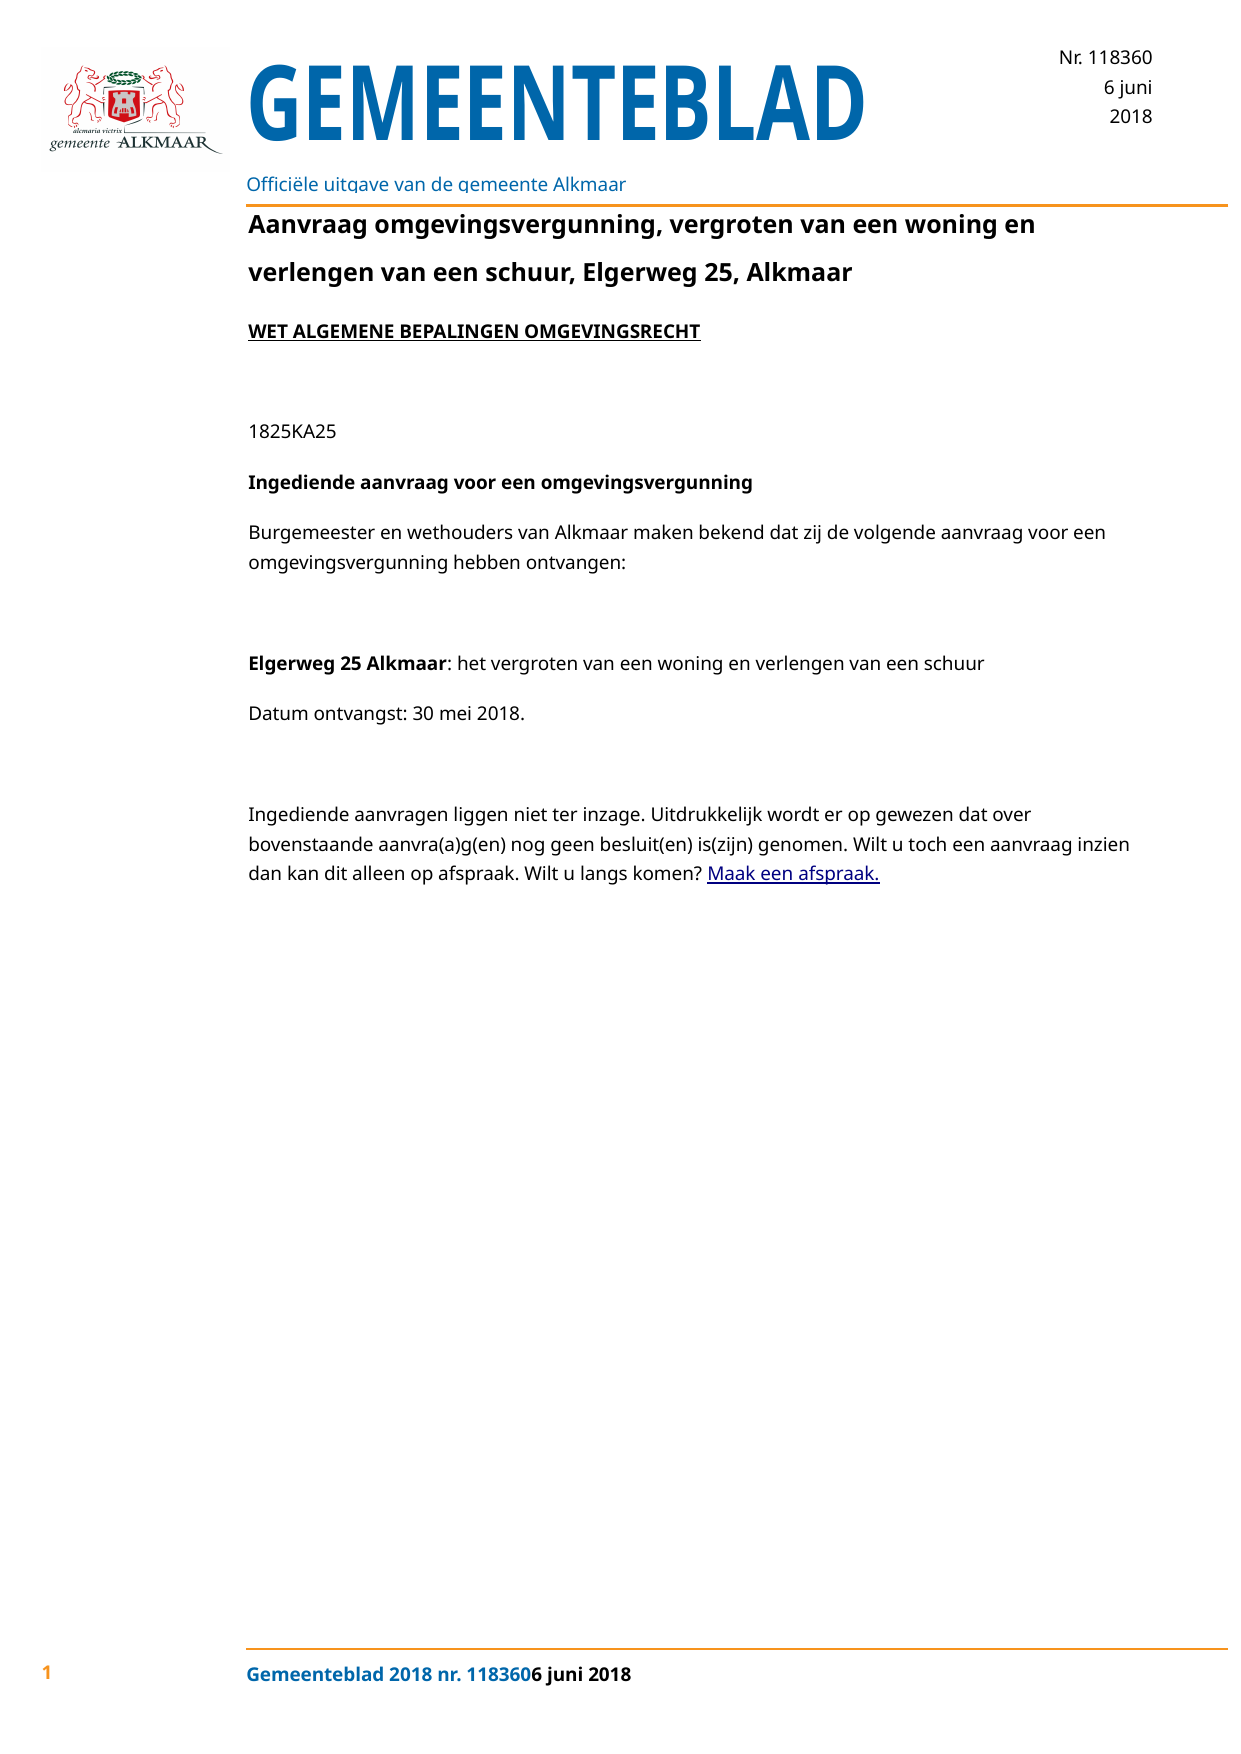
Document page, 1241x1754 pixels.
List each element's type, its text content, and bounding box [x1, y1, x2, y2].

text 1825KA25 [248, 419, 1152, 444]
text Aanvraag omgevingsvergunning, vergroten van een woning en verlengen van een schuur, Elgerweg 25, Alkmaar [248, 207, 1152, 288]
text Ingediende aanvraag voor een omgevingsvergunning [248, 469, 1152, 495]
text WET ALGEMENE BEPALINGEN OMGEVINGSRECHT [248, 318, 1152, 344]
text Datum ontvangst: 30 mei 2018. [248, 700, 1152, 726]
text Elgerweg 25 Alkmaar: het vergroten van een woning en verlengen van een schuur [248, 650, 1152, 676]
text Burgemeester en wethouders van Alkmaar maken bekend dat zij de volgende aanvraag voor een omgevingsvergunning hebben ontvangen: [248, 519, 1152, 575]
picture [41, 47, 231, 172]
text Ingediende aanvragen liggen niet ter inzage. Uitdrukkelijk wordt er op gewezen dat over bovenstaande aanvra(a)g(en) nog geen besluit(en) is(zijn) genomen. Wilt u toch een aanvraag inzien dan kan dit alleen op afspraak. Wilt u langs komen? Maak een afspraak. [248, 801, 1152, 886]
